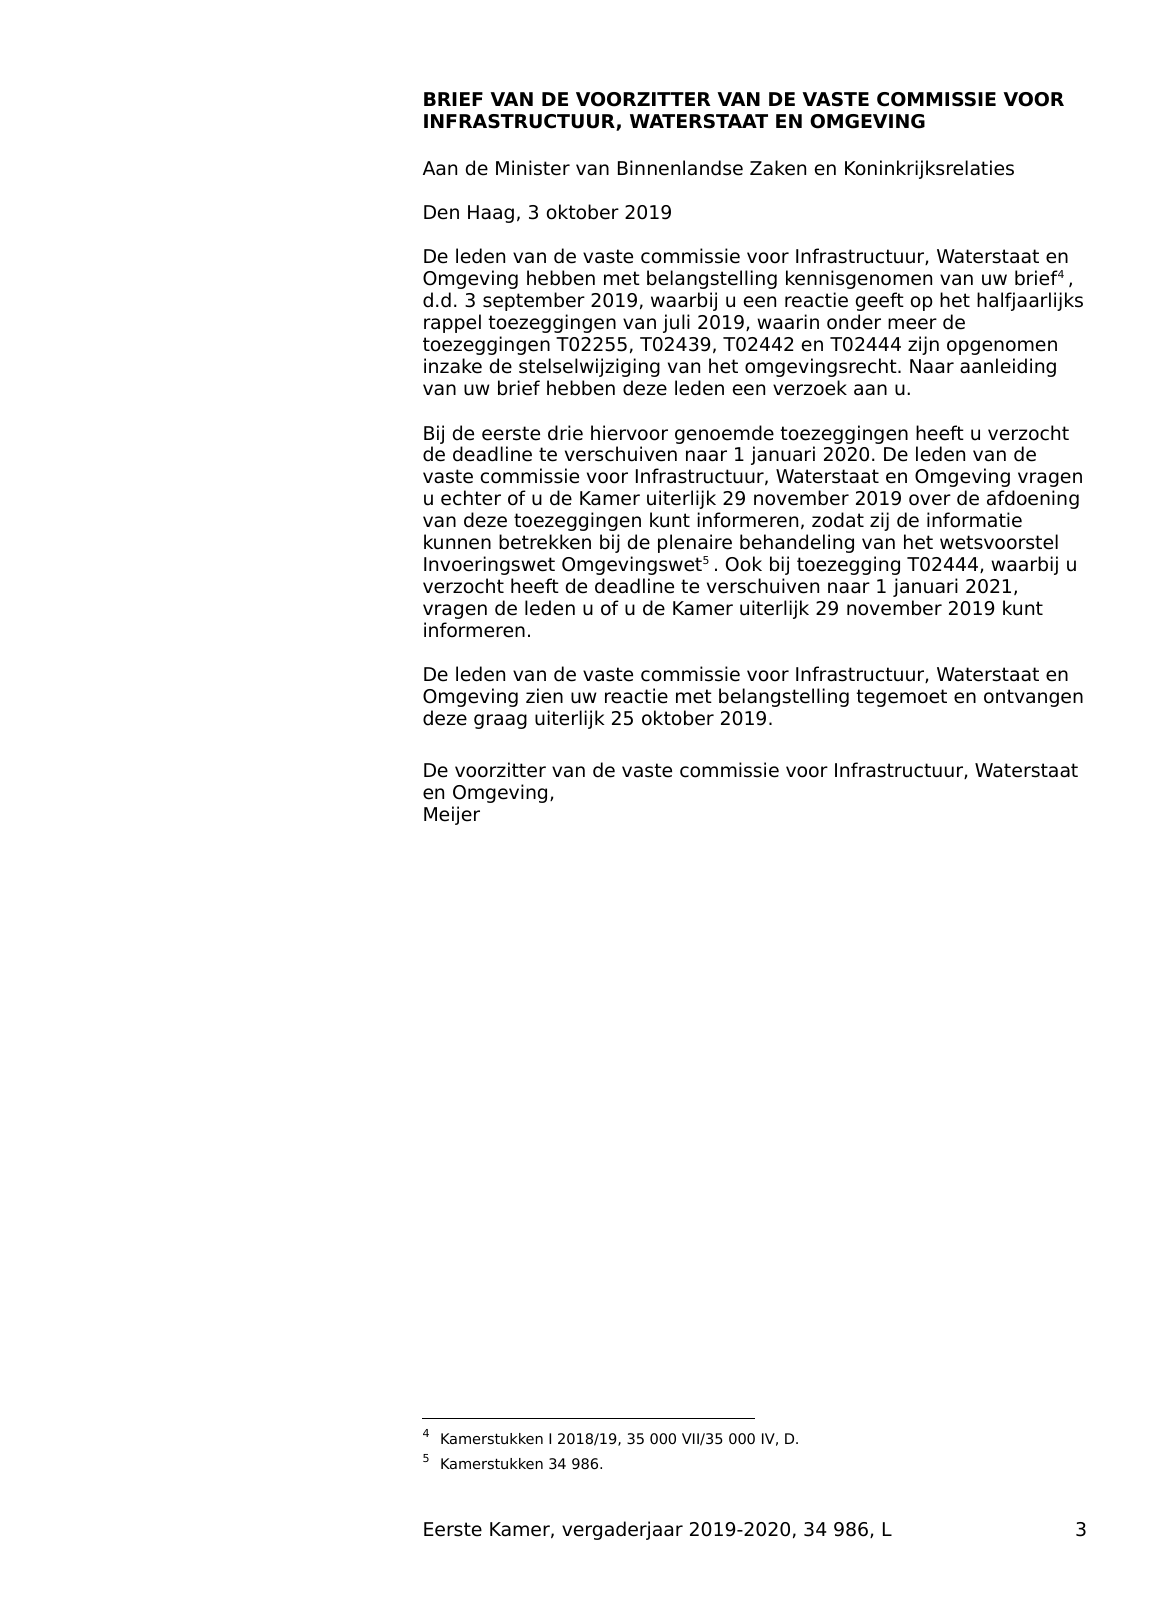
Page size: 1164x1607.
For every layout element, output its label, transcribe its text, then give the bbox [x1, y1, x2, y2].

text Kamerstukken I 2018/19, 35 000 VII/35 000 IV, D. [422, 1427, 1087, 1449]
text De leden van de vaste commissie voor Infrastructuur, Waterstaat en Omgeving zien uw reactie met belangstelling tegemoet en ontvangen deze graag uiterlijk 25 oktober 2019. [422, 664, 1087, 730]
text Bij de eerste drie hiervoor genoemde toezeggingen heeft u verzocht de deadline te verschuiven naar 1 januari 2020. De leden van de vaste commissie voor Infrastructuur, Waterstaat en Omgeving vragen u echter of u de Kamer uiterlijk 29 november 2019 over de afdoening van deze toezeggingen kunt informeren, zodat zij de informatie kunnen betrekken bij de plenaire behandeling van het wetsvoorstel Invoeringswet Omgevingswet. Ook bij toezegging T02444, waarbij u verzocht heeft de deadline te verschuiven naar 1 januari 2021, vragen de leden u of u de Kamer uiterlijk 29 november 2019 kunt informeren. [422, 422, 1087, 642]
text Aan de Minister van Binnenlandse Zaken en Koninkrijksrelaties [422, 158, 1087, 180]
text De leden van de vaste commissie voor Infrastructuur, Waterstaat en Omgeving hebben met belangstelling kennisgenomen van uw brief, d.d. 3 september 2019, waarbij u een reactie geeft op het halfjaarlijks rappel toezeggingen van juli 2019, waarin onder meer de toezeggingen T02255, T02439, T02442 en T02444 zijn opgenomen inzake de stelselwijziging van het omgevingsrecht. Naar aanleiding van uw brief hebben deze leden een verzoek aan u. [422, 246, 1087, 400]
text Den Haag, 3 oktober 2019 [422, 202, 1087, 224]
text De voorzitter van de vaste commissie voor Infrastructuur, Waterstaat en Omgeving, Meijer [422, 760, 1087, 826]
subtitle BRIEF VAN DE VOORZITTER VAN DE VASTE COMMISSIE VOOR INFRASTRUCTUUR, WATERSTAAT EN OMGEVING [422, 89, 1087, 133]
text Kamerstukken 34 986. [422, 1452, 1087, 1474]
